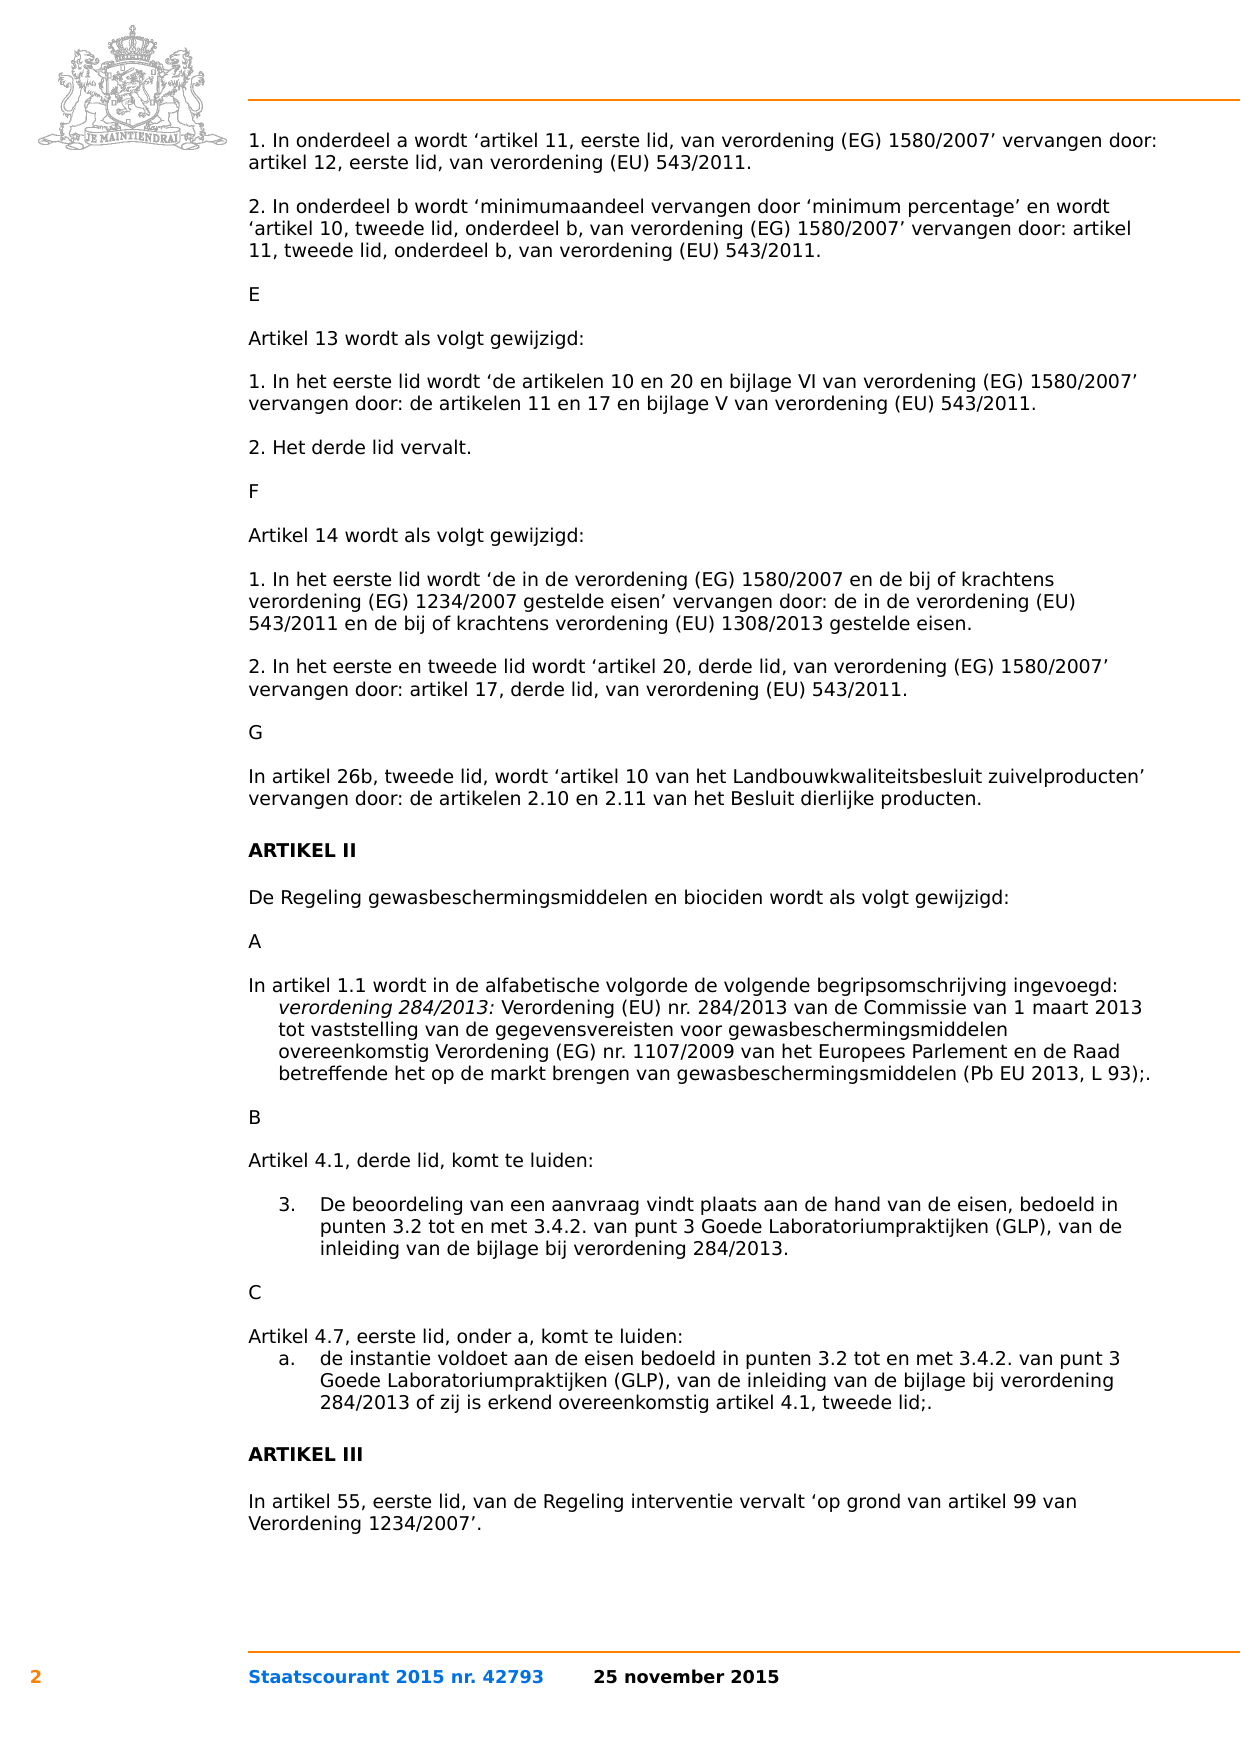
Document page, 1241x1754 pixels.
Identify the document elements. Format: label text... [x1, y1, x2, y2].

text Artikel 13 wordt als volgt gewijzigd: [248, 327, 1163, 349]
text 1. In het eerste lid wordt ‘de in de verordening (EG) 1580/2007 en de bij of krachtens verordening (EG) 1234/2007 gestelde eisen’ vervangen door: de in de verordening (EU) 543/2011 en de bij of krachtens verordening (EU) 1308/2013 gestelde eisen. [248, 569, 1163, 634]
text 2. Het derde lid vervalt. [248, 437, 1163, 459]
text Artikel 4.7, eerste lid, onder a, komt te luiden: [248, 1326, 1163, 1348]
text B [248, 1107, 1163, 1128]
text F [248, 481, 1163, 503]
text In artikel 26b, tweede lid, wordt ‘artikel 10 van het Landbouwkwaliteitsbesluit zuivelproducten’ vervangen door: de artikelen 2.10 en 2.11 van het Besluit dierlijke producten. [248, 766, 1163, 810]
subtitle ARTIKEL III [248, 1444, 1163, 1466]
text verordening 284/2013: Verordening (EU) nr. 284/2013 van de Commissie van 1 maart 2013 tot vaststelling van de gegevensvereisten voor gewasbeschermingsmiddelen overeenkomstig Verordening (EG) nr. 1107/2009 van het Europees Parlement en de Raad betreffende het op de markt brengen van gewasbeschermingsmiddelen (Pb EU 2013, L 93);. [278, 997, 1163, 1085]
text In artikel 55, eerste lid, van de Regeling interventie vervalt ‘op grond van artikel 99 van Verordening 1234/2007’. [248, 1491, 1163, 1535]
text Artikel 4.1, derde lid, komt te luiden: [248, 1150, 1163, 1172]
text E [248, 283, 1163, 306]
text 2. In het eerste en tweede lid wordt ‘artikel 20, derde lid, van verordening (EG) 1580/2007’ vervangen door: artikel 17, derde lid, van verordening (EU) 543/2011. [248, 656, 1163, 700]
subtitle ARTIKEL II [248, 840, 1163, 862]
text 3. De beoordeling van een aanvraag vindt plaats aan de hand van de eisen, bedoeld in punten 3.2 tot en met 3.4.2. van punt 3 Goede Laboratoriumpraktijken (GLP), van de inleiding van de bijlage bij verordening 284/2013. [278, 1194, 1163, 1260]
text C [248, 1282, 1163, 1304]
text 1. In het eerste lid wordt ‘de artikelen 10 en 20 en bijlage VI van verordening (EG) 1580/2007’ vervangen door: de artikelen 11 en 17 en bijlage V van verordening (EU) 543/2011. [248, 371, 1163, 415]
text A [248, 931, 1163, 953]
text a. de instantie voldoet aan de eisen bedoeld in punten 3.2 tot en met 3.4.2. van punt 3 Goede Laboratoriumpraktijken (GLP), van de inleiding van de bijlage bij verordening 284/2013 of zij is erkend overeenkomstig artikel 4.1, tweede lid;. [278, 1348, 1163, 1414]
text In artikel 1.1 wordt in de alfabetische volgorde de volgende begripsomschrijving ingevoegd: [248, 975, 1163, 997]
text 2. In onderdeel b wordt ‘minimumaandeel vervangen door ‘minimum percentage’ en wordt ‘artikel 10, tweede lid, onderdeel b, van verordening (EG) 1580/2007’ vervangen door: artikel 11, tweede lid, onderdeel b, van verordening (EU) 543/2011. [248, 196, 1163, 262]
text 1. In onderdeel a wordt ‘artikel 11, eerste lid, van verordening (EG) 1580/2007’ vervangen door: artikel 12, eerste lid, van verordening (EU) 543/2011. [248, 130, 1163, 174]
text G [248, 722, 1163, 744]
text De Regeling gewasbeschermingsmiddelen en biociden wordt als volgt gewijzigd: [248, 887, 1163, 909]
text Artikel 14 wordt als volgt gewijzigd: [248, 525, 1163, 547]
picture [38, 25, 227, 150]
